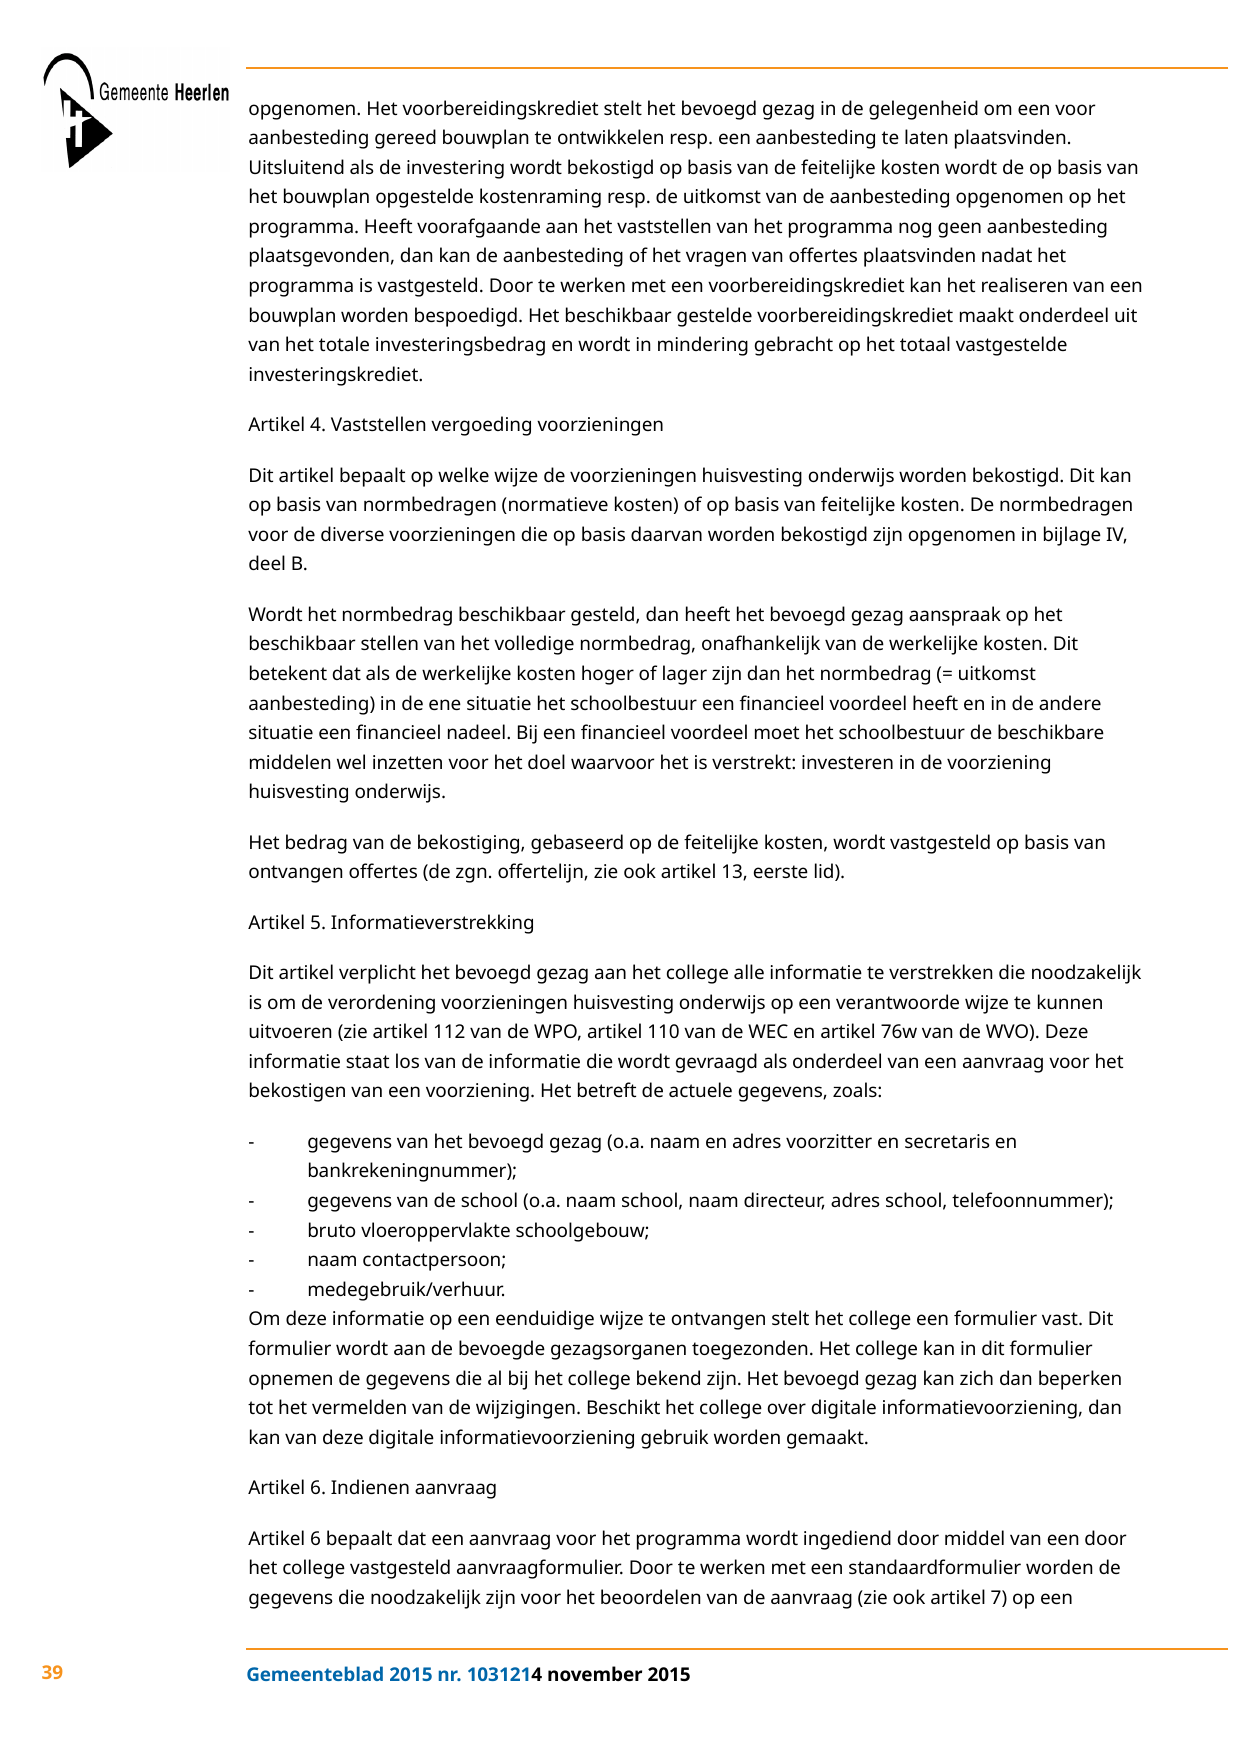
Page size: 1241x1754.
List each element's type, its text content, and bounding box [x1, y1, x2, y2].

text Dit artikel bepaalt op welke wijze de voorzieningen huisvesting onderwijs worden bekostigd. Dit kan op basis van normbedragen (normatieve kosten) of op basis van feitelijke kosten. De normbedragen voor de diverse voorzieningen die op basis daarvan worden bekostigd zijn opgenomen in bijlage IV, deel B. [248, 462, 1152, 576]
list medegebruik/verhuur. [248, 1276, 1152, 1302]
text Wordt het normbedrag beschikbaar gesteld, dan heeft het bevoegd gezag aanspraak op het beschikbaar stellen van het volledige normbedrag, onafhankelijk van de werkelijke kosten. Dit betekent dat als de werkelijke kosten hoger of lager zijn dan het normbedrag (= uitkomst aanbesteding) in de ene situatie het schoolbestuur een financieel voordeel heeft en in de andere situatie een financieel nadeel. Bij een financieel voordeel moet het schoolbestuur de beschikbare middelen wel inzetten voor het doel waarvoor het is verstrekt: investeren in de voorziening huisvesting onderwijs. [248, 601, 1152, 804]
text Artikel 6. Indienen aanvraag [248, 1474, 1152, 1500]
list naam contactpersoon; [248, 1246, 1152, 1272]
text Artikel 4. Vaststellen vergoeding voorzieningen [248, 411, 1152, 437]
list gegevens van het bevoegd gezag (o.a. naam en adres voorzitter en secretaris en bankrekeningnummer); [248, 1128, 1152, 1183]
list gegevens van de school (o.a. naam school, naam directeur, adres school, telefoonnummer); [248, 1187, 1152, 1213]
list bruto vloeroppervlakte schoolgebouw; [248, 1217, 1152, 1243]
text Om deze informatie op een eenduidige wijze te ontvangen stelt het college een formulier vast. Dit formulier wordt aan de bevoegde gezagsorganen toegezonden. Het college kan in dit formulier opnemen de gegevens die al bij het college bekend zijn. Het bevoegd gezag kan zich dan beperken tot het vermelden van de wijzigingen. Beschikt het college over digitale informatievoorziening, dan kan van deze digitale informatievoorziening gebruik worden gemaakt. [248, 1306, 1152, 1450]
picture [41, 47, 231, 172]
text Het bedrag van de bekostiging, gebaseerd op de feitelijke kosten, wordt vastgesteld op basis van ontvangen offertes (de zgn. offertelijn, zie ook artikel 13, eerste lid). [248, 829, 1152, 884]
text Dit artikel verplicht het bevoegd gezag aan het college alle informatie te verstrekken die noodzakelijk is om de verordening voorzieningen huisvesting onderwijs op een verantwoorde wijze te kunnen uitvoeren (zie artikel 112 van de WPO, artikel 110 van de WEC en artikel 76w van de WVO). Deze informatie staat los van de informatie die wordt gevraagd als onderdeel van een aanvraag voor het bekostigen van een voorziening. Het betreft de actuele gegevens, zoals: [248, 959, 1152, 1103]
text Artikel 5. Informatieverstrekking [248, 909, 1152, 935]
text opgenomen. Het voorbereidingskrediet stelt het bevoegd gezag in de gelegenheid om een voor aanbesteding gereed bouwplan te ontwikkelen resp. een aanbesteding te laten plaatsvinden. Uitsluitend als de investering wordt bekostigd op basis van de feitelijke kosten wordt de op basis van het bouwplan opgestelde kostenraming resp. de uitkomst van de aanbesteding opgenomen op het programma. Heeft voorafgaande aan het vaststellen van het programma nog geen aanbesteding plaatsgevonden, dan kan de aanbesteding of het vragen van offertes plaatsvinden nadat het programma is vastgesteld. Door te werken met een voorbereidingskrediet kan het realiseren van een bouwplan worden bespoedigd. Het beschikbaar gestelde voorbereidingskrediet maakt onderdeel uit van het totale investeringsbedrag en wordt in mindering gebracht op het totaal vastgestelde investeringskrediet. [248, 95, 1152, 387]
text Artikel 6 bepaalt dat een aanvraag voor het programma wordt ingediend door middel van een door het college vastgesteld aanvraagformulier. Door te werken met een standaardformulier worden de gegevens die noodzakelijk zijn voor het beoordelen van de aanvraag (zie ook artikel 7) op een [248, 1525, 1152, 1610]
